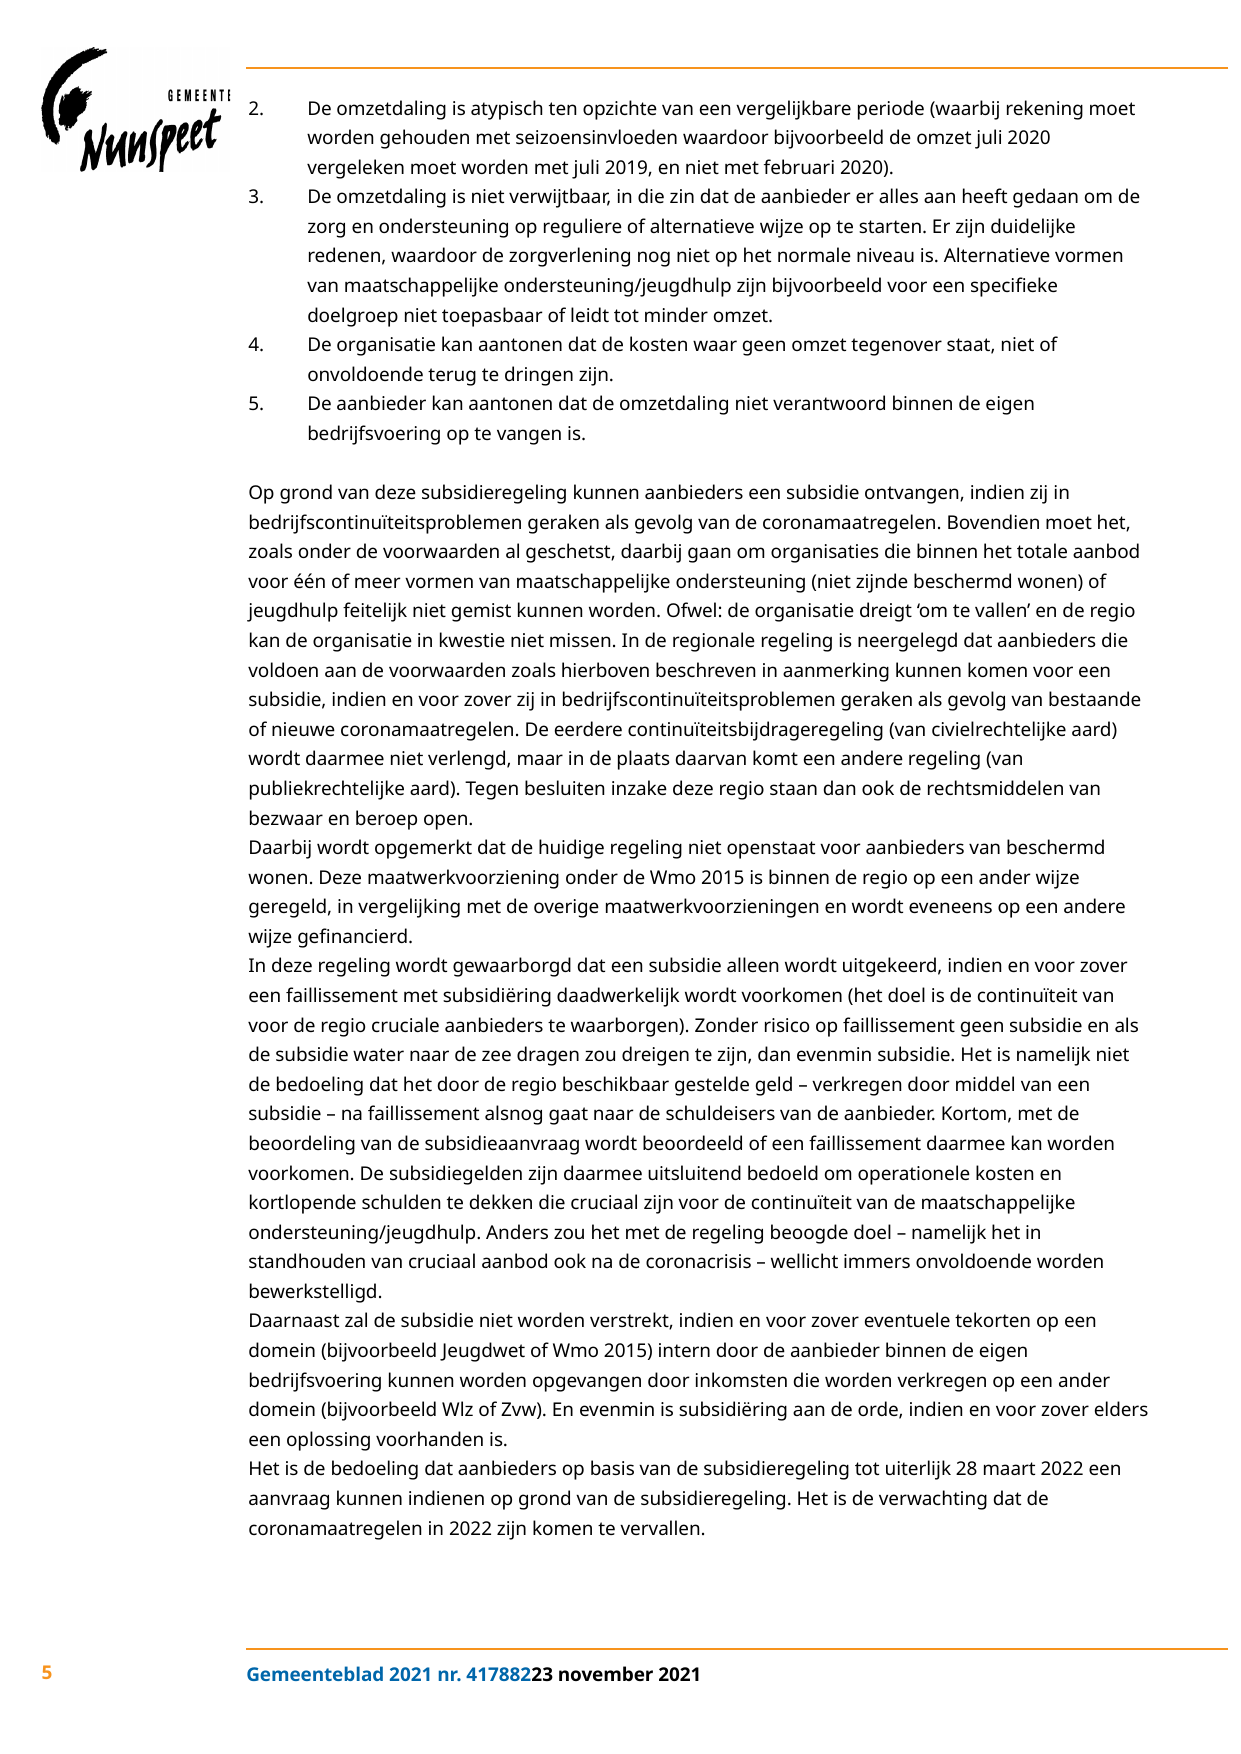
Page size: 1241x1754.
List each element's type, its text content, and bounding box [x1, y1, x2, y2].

text In deze regeling wordt gewaarborgd dat een subsidie alleen wordt uitgekeerd, indien en voor zover een faillissement met subsidiëring daadwerkelijk wordt voorkomen (het doel is de continuïteit van voor de regio cruciale aanbieders te waarborgen). Zonder risico op faillissement geen subsidie en als de subsidie water naar de zee dragen zou dreigen te zijn, dan evenmin subsidie. Het is namelijk niet de bedoeling dat het door de regio beschikbaar gestelde geld – verkregen door middel van een subsidie – na faillissement alsnog gaat naar de schuldeisers van de aanbieder. Kortom, met de beoordeling van de subsidieaanvraag wordt beoordeeld of een faillissement daarmee kan worden voorkomen. De subsidiegelden zijn daarmee uitsluitend bedoeld om operationele kosten en kortlopende schulden te dekken die cruciaal zijn voor de continuïteit van de maatschappelijke ondersteuning/jeugdhulp. Anders zou het met de regeling beoogde doel – namelijk het in standhouden van cruciaal aanbod ook na de coronacrisis – wellicht immers onvoldoende worden bewerkstelligd. [248, 953, 1152, 1304]
list De omzetdaling is atypisch ten opzichte van een vergelijkbare periode (waarbij rekening moet worden gehouden met seizoensinvloeden waardoor bijvoorbeeld de omzet juli 2020 vergeleken moet worden met juli 2019, en niet met februari 2020). [248, 95, 1152, 180]
text Daarnaast zal de subsidie niet worden verstrekt, indien en voor zover eventuele tekorten op een domein (bijvoorbeeld Jeugdwet of Wmo 2015) intern door de aanbieder binnen de eigen bedrijfsvoering kunnen worden opgevangen door inkomsten die worden verkregen op een ander domein (bijvoorbeeld Wlz of Zvw). En evenmin is subsidiëring aan de orde, indien en voor zover elders een oplossing voorhanden is. [248, 1308, 1152, 1452]
list De aanbieder kan aantonen dat de omzetdaling niet verantwoord binnen de eigen bedrijfsvoering op te vangen is. [248, 391, 1152, 446]
list De omzetdaling is niet verwijtbaar, in die zin dat de aanbieder er alles aan heeft gedaan om de zorg en ondersteuning op reguliere of alternatieve wijze op te starten. Er zijn duidelijke redenen, waardoor de zorgverlening nog niet op het normale niveau is. Alternatieve vormen van maatschappelijke ondersteuning/jeugdhulp zijn bijvoorbeeld voor een specifieke doelgroep niet toepasbaar of leidt tot minder omzet. [248, 183, 1152, 328]
picture [41, 47, 231, 172]
text Het is de bedoeling dat aanbieders op basis van de subsidieregeling tot uiterlijk 28 maart 2022 een aanvraag kunnen indienen op grond van de subsidieregeling. Het is de verwachting dat de coronamaatregelen in 2022 zijn komen te vervallen. [248, 1456, 1152, 1541]
text Daarbij wordt opgemerkt dat de huidige regeling niet openstaat voor aanbieders van beschermd wonen. Deze maatwerkvoorziening onder de Wmo 2015 is binnen de regio op een ander wijze geregeld, in vergelijking met de overige maatwerkvoorzieningen en wordt eveneens op een andere wijze gefinancierd. [248, 834, 1152, 949]
list De organisatie kan aantonen dat de kosten waar geen omzet tegenover staat, niet of onvoldoende terug te dringen zijn. [248, 331, 1152, 387]
text Op grond van deze subsidieregeling kunnen aanbieders een subsidie ontvangen, indien zij in bedrijfscontinuïteitsproblemen geraken als gevolg van de coronamaatregelen. Bovendien moet het, zoals onder de voorwaarden al geschetst, daarbij gaan om organisaties die binnen het totale aanbod voor één of meer vormen van maatschappelijke ondersteuning (niet zijnde beschermd wonen) of jeugdhulp feitelijk niet gemist kunnen worden. Ofwel: de organisatie dreigt ‘om te vallen’ en de regio kan de organisatie in kwestie niet missen. In de regionale regeling is neergelegd dat aanbieders die voldoen aan de voorwaarden zoals hierboven beschreven in aanmerking kunnen komen voor een subsidie, indien en voor zover zij in bedrijfscontinuïteitsproblemen geraken als gevolg van bestaande of nieuwe coronamaatregelen. De eerdere continuïteitsbijdrageregeling (van civielrechtelijke aard) wordt daarmee niet verlengd, maar in de plaats daarvan komt een andere regeling (van publiekrechtelijke aard). Tegen besluiten inzake deze regio staan dan ook de rechtsmiddelen van bezwaar en beroep open. [248, 479, 1152, 831]
